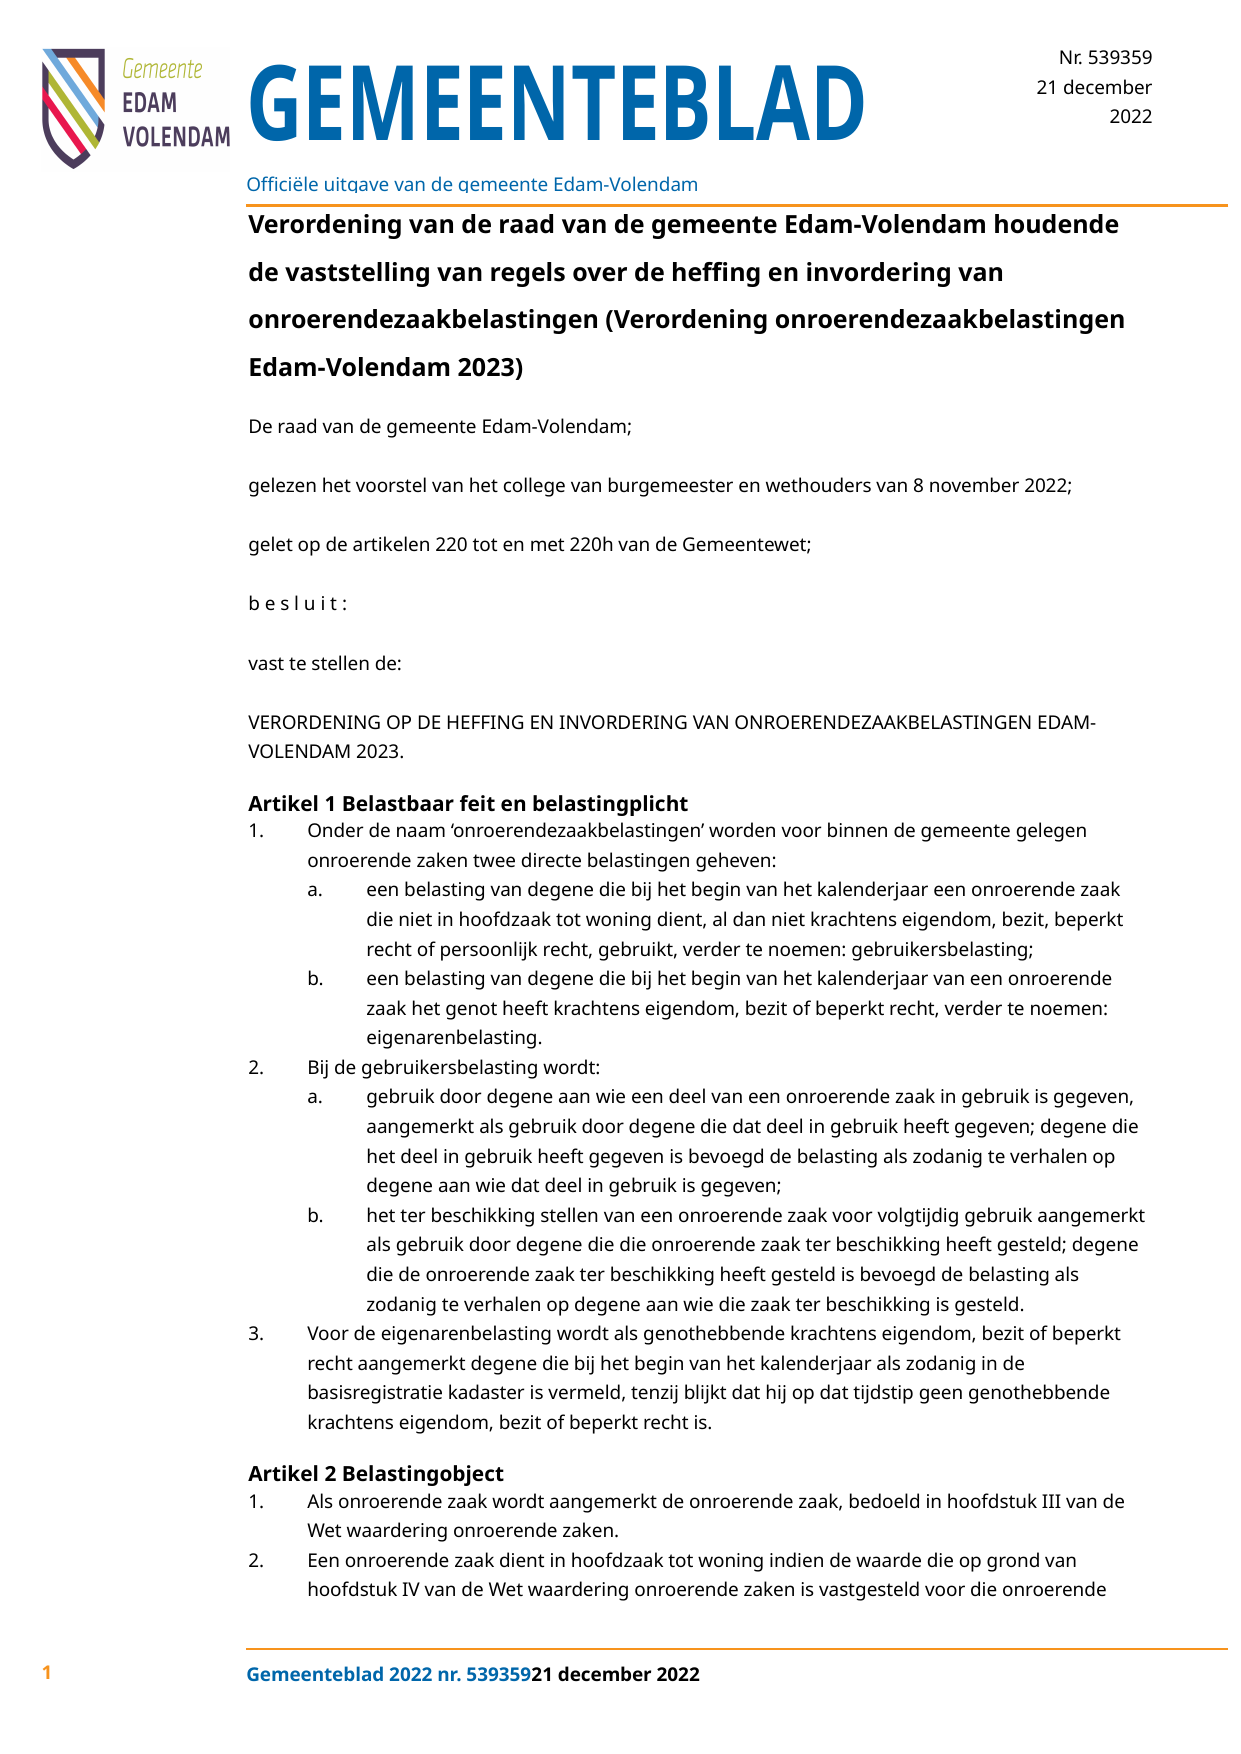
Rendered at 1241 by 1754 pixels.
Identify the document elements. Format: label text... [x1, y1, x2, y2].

list Als onroerende zaak wordt aangemerkt de onroerende zaak, bedoeld in hoofdstuk III van de Wet waardering onroerende zaken. [248, 1488, 1152, 1543]
picture [41, 47, 231, 172]
list het ter beschikking stellen van een onroerende zaak voor volgtijdig gebruik aangemerkt als gebruik door degene die die onroerende zaak ter beschikking heeft gesteld; degene die de onroerende zaak ter beschikking heeft gesteld is bevoegd de belasting als zodanig te verhalen op degene aan wie die zaak ter beschikking is gesteld. [307, 1202, 1152, 1316]
list Bij de gebruikersbelasting wordt: [248, 1054, 1152, 1080]
list Voor de eigenarenbelasting wordt als genothebbende krachtens eigendom, bezit of beperkt recht aangemerkt degene die bij het begin van het kalenderjaar als zodanig in de basisregistratie kadaster is vermeld, tenzij blijkt dat hij op dat tijdstip geen genothebbende krachtens eigendom, bezit of beperkt recht is. [248, 1320, 1152, 1435]
list gebruik door degene aan wie een deel van een onroerende zaak in gebruik is gegeven, aangemerkt als gebruik door degene die dat deel in gebruik heeft gegeven; degene die het deel in gebruik heeft gegeven is bevoegd de belasting als zodanig te verhalen op degene aan wie dat deel in gebruik is gegeven; [307, 1084, 1152, 1198]
text Artikel 2 Belastingobject [248, 1459, 1152, 1488]
text b e s l u i t : [248, 591, 1152, 616]
text gelezen het voorstel van het college van burgemeester en wethouders van 8 november 2022; [248, 472, 1152, 498]
text Verordening van de raad van de gemeente Edam-Volendam houdende de vaststelling van regels over de heffing en invordering van onroerendezaakbelastingen (Verordening onroerendezaakbelastingen Edam-Volendam 2023) [248, 207, 1152, 384]
list een belasting van degene die bij het begin van het kalenderjaar een onroerende zaak die niet in hoofdzaak tot woning dient, al dan niet krachtens eigendom, bezit, beperkt recht of persoonlijk recht, gebruikt, verder te noemen: gebruikersbelasting; [307, 877, 1152, 961]
text VERORDENING OP DE HEFFING EN INVORDERING VAN ONROERENDEZAAKBELASTINGEN EDAM-VOLENDAM 2023. [248, 709, 1152, 764]
text De raad van de gemeente Edam-Volendam; [248, 413, 1152, 439]
text gelet op de artikelen 220 tot en met 220h van de Gemeentewet; [248, 531, 1152, 557]
text Artikel 1 Belastbaar feit en belastingplicht [248, 789, 1152, 817]
list Onder de naam ‘onroerendezaakbelastingen’ worden voor binnen de gemeente gelegen onroerende zaken twee directe belastingen geheven: [248, 817, 1152, 873]
list een belasting van degene die bij het begin van het kalenderjaar van een onroerende zaak het genot heeft krachtens eigendom, bezit of beperkt recht, verder te noemen: eigenarenbelasting. [307, 965, 1152, 1050]
list Een onroerende zaak dient in hoofdzaak tot woning indien de waarde die op grond van hoofdstuk IV van de Wet waardering onroerende zaken is vastgesteld voor die onroerende [248, 1547, 1152, 1602]
text vast te stellen de: [248, 650, 1152, 676]
